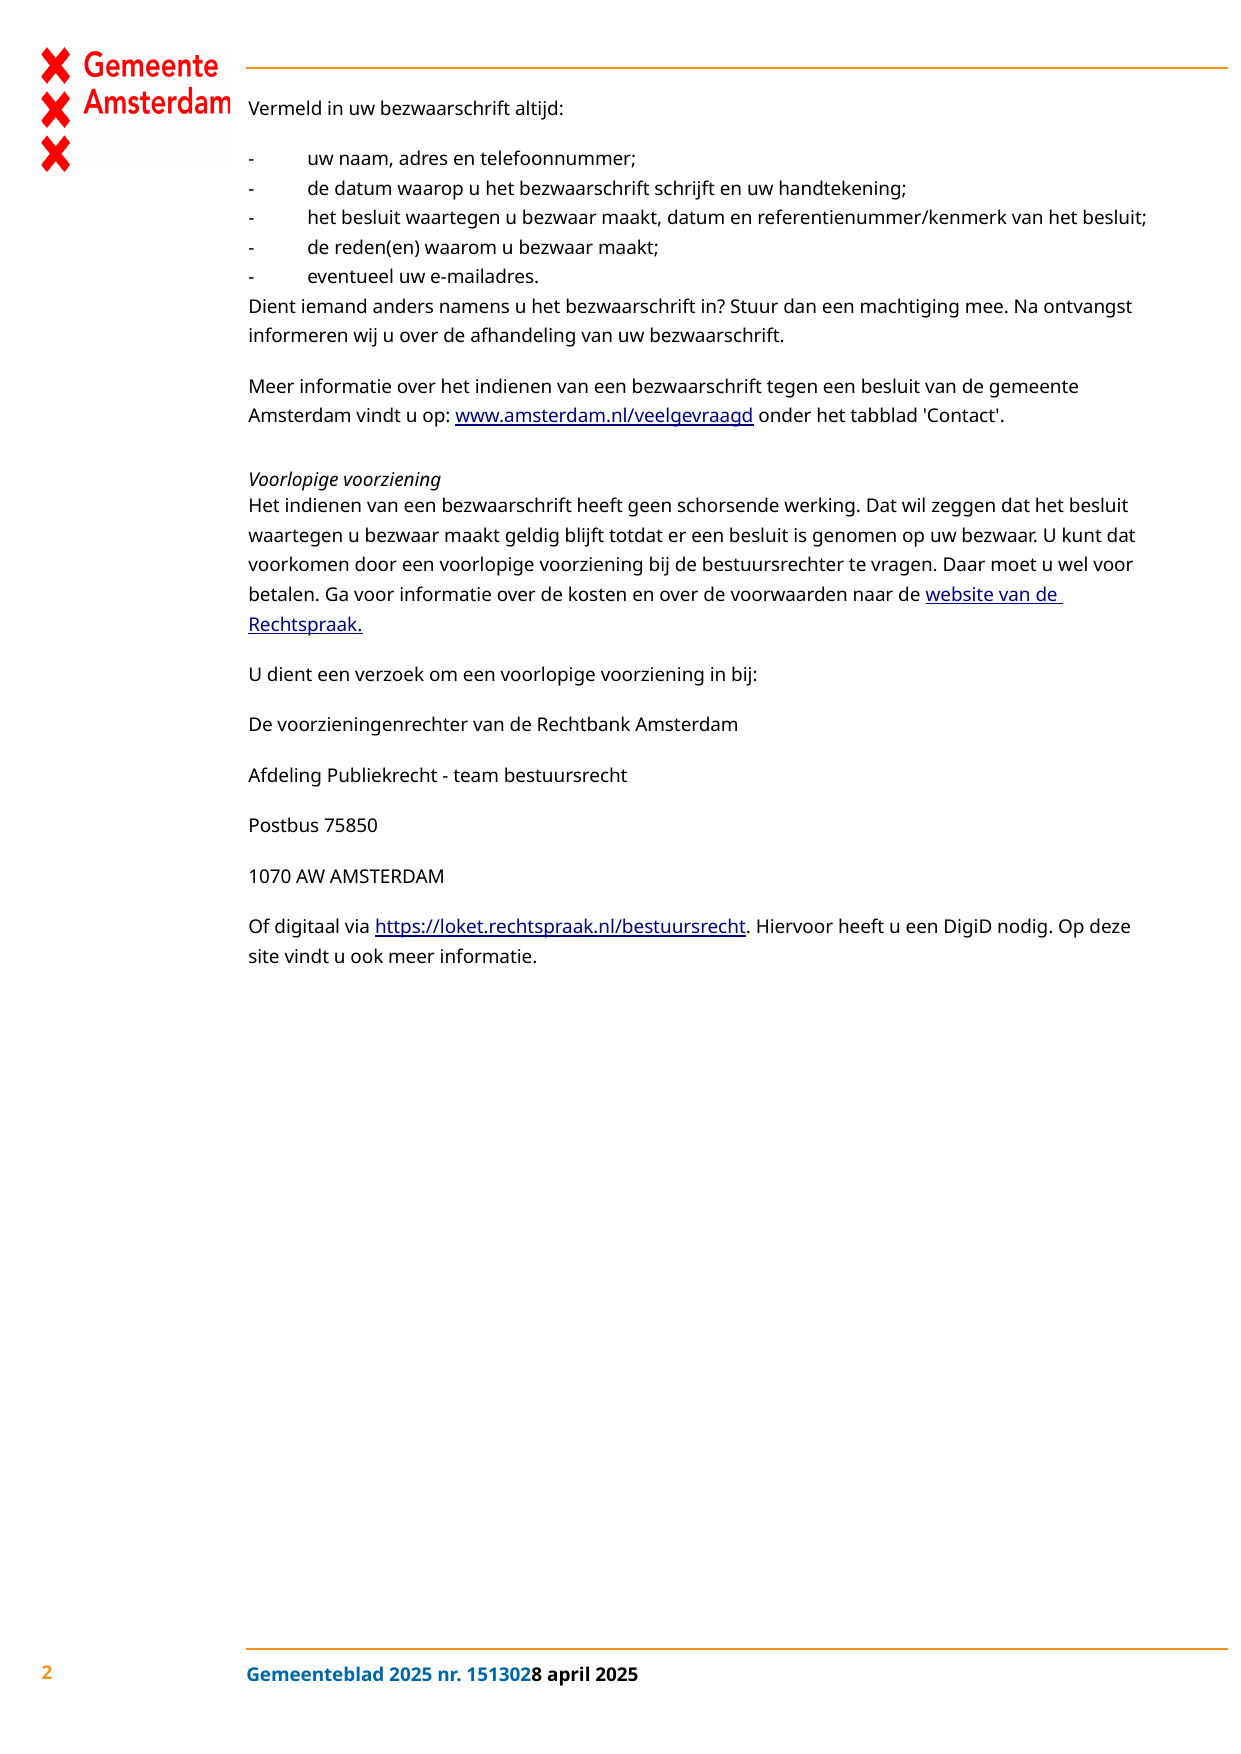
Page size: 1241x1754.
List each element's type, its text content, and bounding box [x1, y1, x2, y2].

text Voorlopige voorziening [248, 467, 1152, 492]
list eventueel uw e-mailadres. [248, 263, 1152, 289]
text Of digitaal via https://loket.rechtspraak.nl/bestuursrecht. Hiervoor heeft u een DigiD nodig. Op deze site vindt u ook meer informatie. [248, 913, 1152, 968]
text Vermeld in uw bezwaarschrift altijd: [248, 95, 1152, 121]
list de reden(en) waarom u bezwaar maakt; [248, 234, 1152, 260]
text Het indienen van een bezwaarschrift heeft geen schorsende werking. Dat wil zeggen dat het besluit waartegen u bezwaar maakt geldig blijft totdat er een besluit is genomen op uw bezwaar. U kunt dat voorkomen door een voorlopige voorziening bij de bestuursrechter te vragen. Daar moet u wel voor betalen. Ga voor informatie over de kosten en over de voorwaarden naar de website van de Rechtspraak. [248, 492, 1152, 636]
picture [41, 47, 231, 172]
text De voorzieningenrechter van de Rechtbank Amsterdam [248, 712, 1152, 737]
text Meer informatie over het indienen van een bezwaarschrift tegen een besluit van de gemeente Amsterdam vindt u op: www.amsterdam.nl/veelgevraagd onder het tabblad 'Contact'. [248, 373, 1152, 428]
text Dient iemand anders namens u het bezwaarschrift in? Stuur dan een machtiging mee. Na ontvangst informeren wij u over de afhandeling van uw bezwaarschrift. [248, 293, 1152, 348]
list uw naam, adres en telefoonnummer; [248, 145, 1152, 171]
text Postbus 75850 [248, 812, 1152, 838]
text U dient een verzoek om een voorlopige voorziening in bij: [248, 661, 1152, 687]
text 1070 AW AMSTERDAM [248, 863, 1152, 888]
list het besluit waartegen u bezwaar maakt, datum en referentienummer/kenmerk van het besluit; [248, 204, 1152, 230]
list de datum waarop u het bezwaarschrift schrijft en uw handtekening; [248, 175, 1152, 201]
text Afdeling Publiekrecht - team bestuursrecht [248, 762, 1152, 788]
